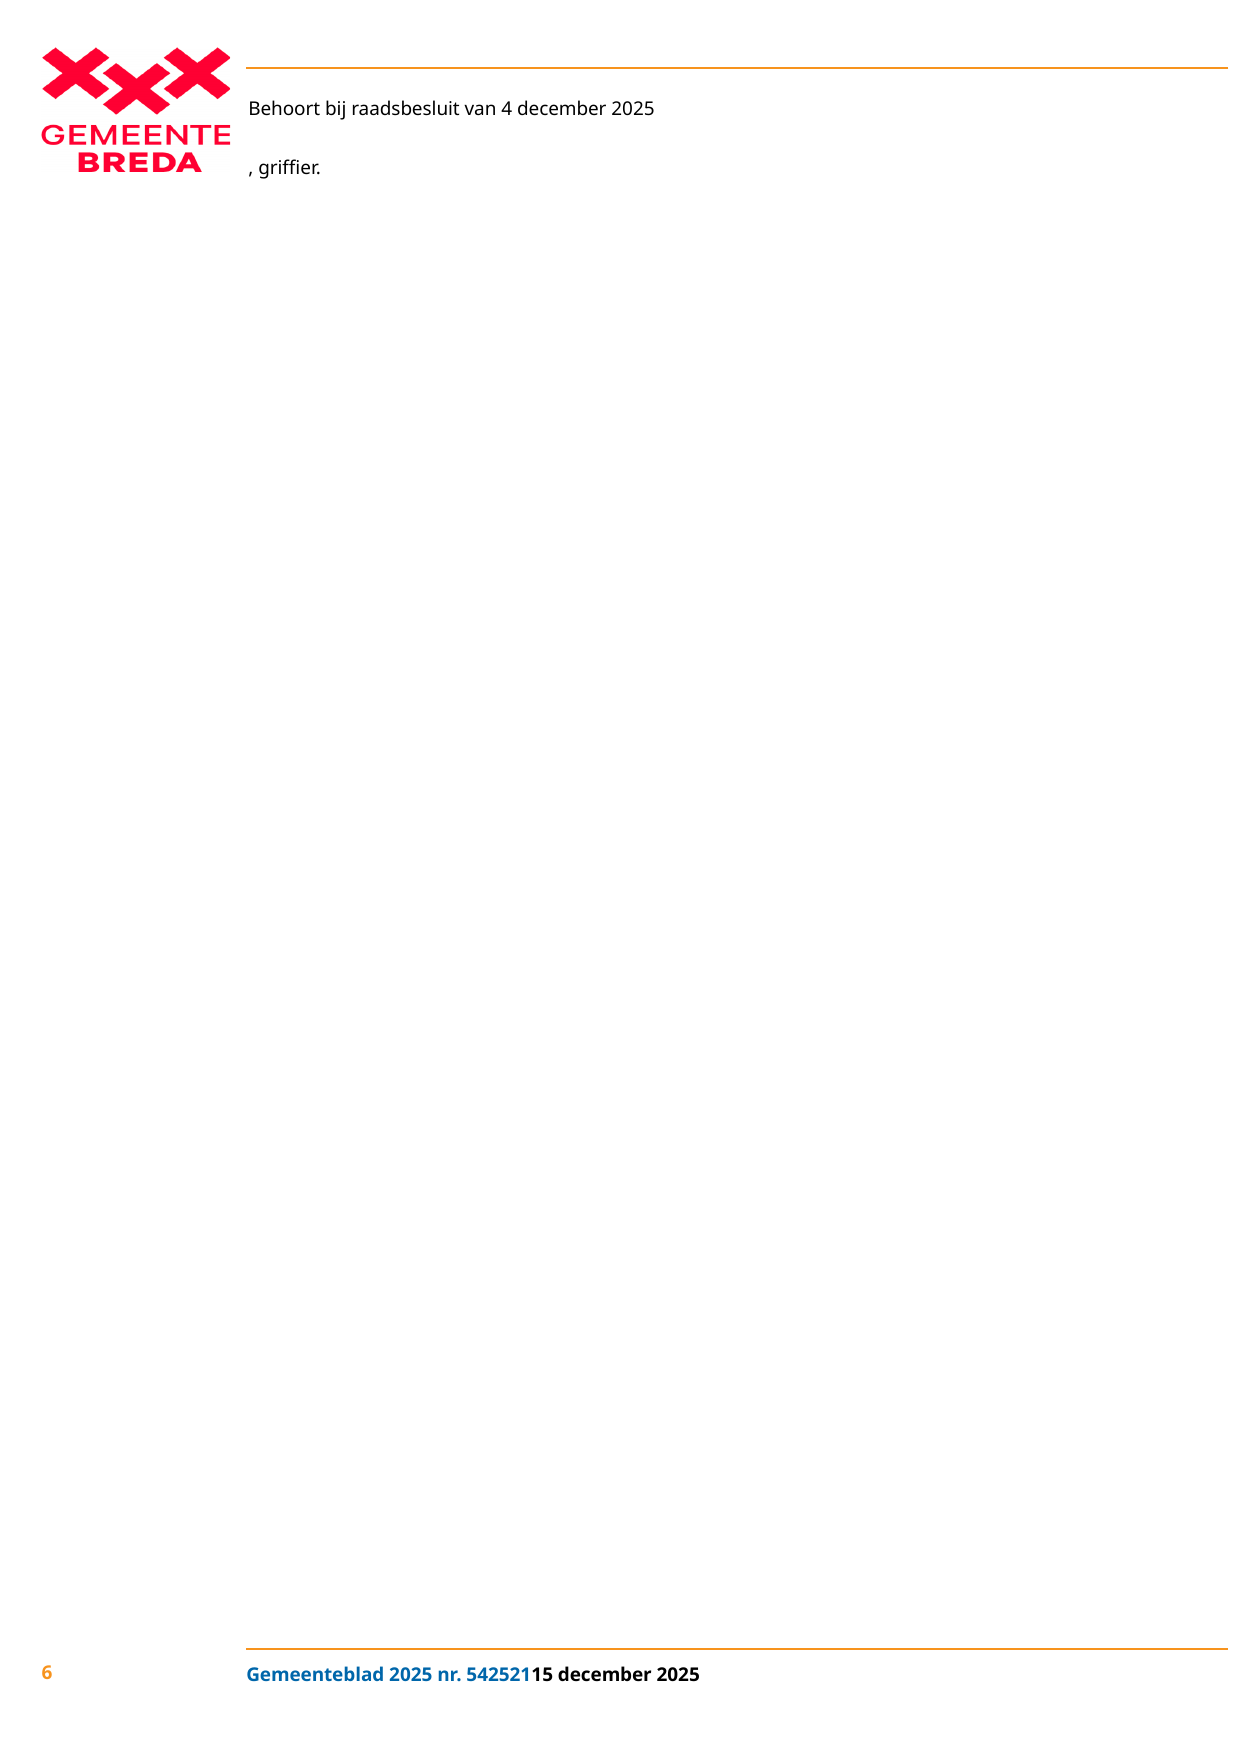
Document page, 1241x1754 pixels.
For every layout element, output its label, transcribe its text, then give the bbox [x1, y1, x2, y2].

picture [41, 47, 231, 172]
text , griffier. [248, 154, 1152, 180]
text Behoort bij raadsbesluit van 4 december 2025 [248, 95, 1152, 121]
